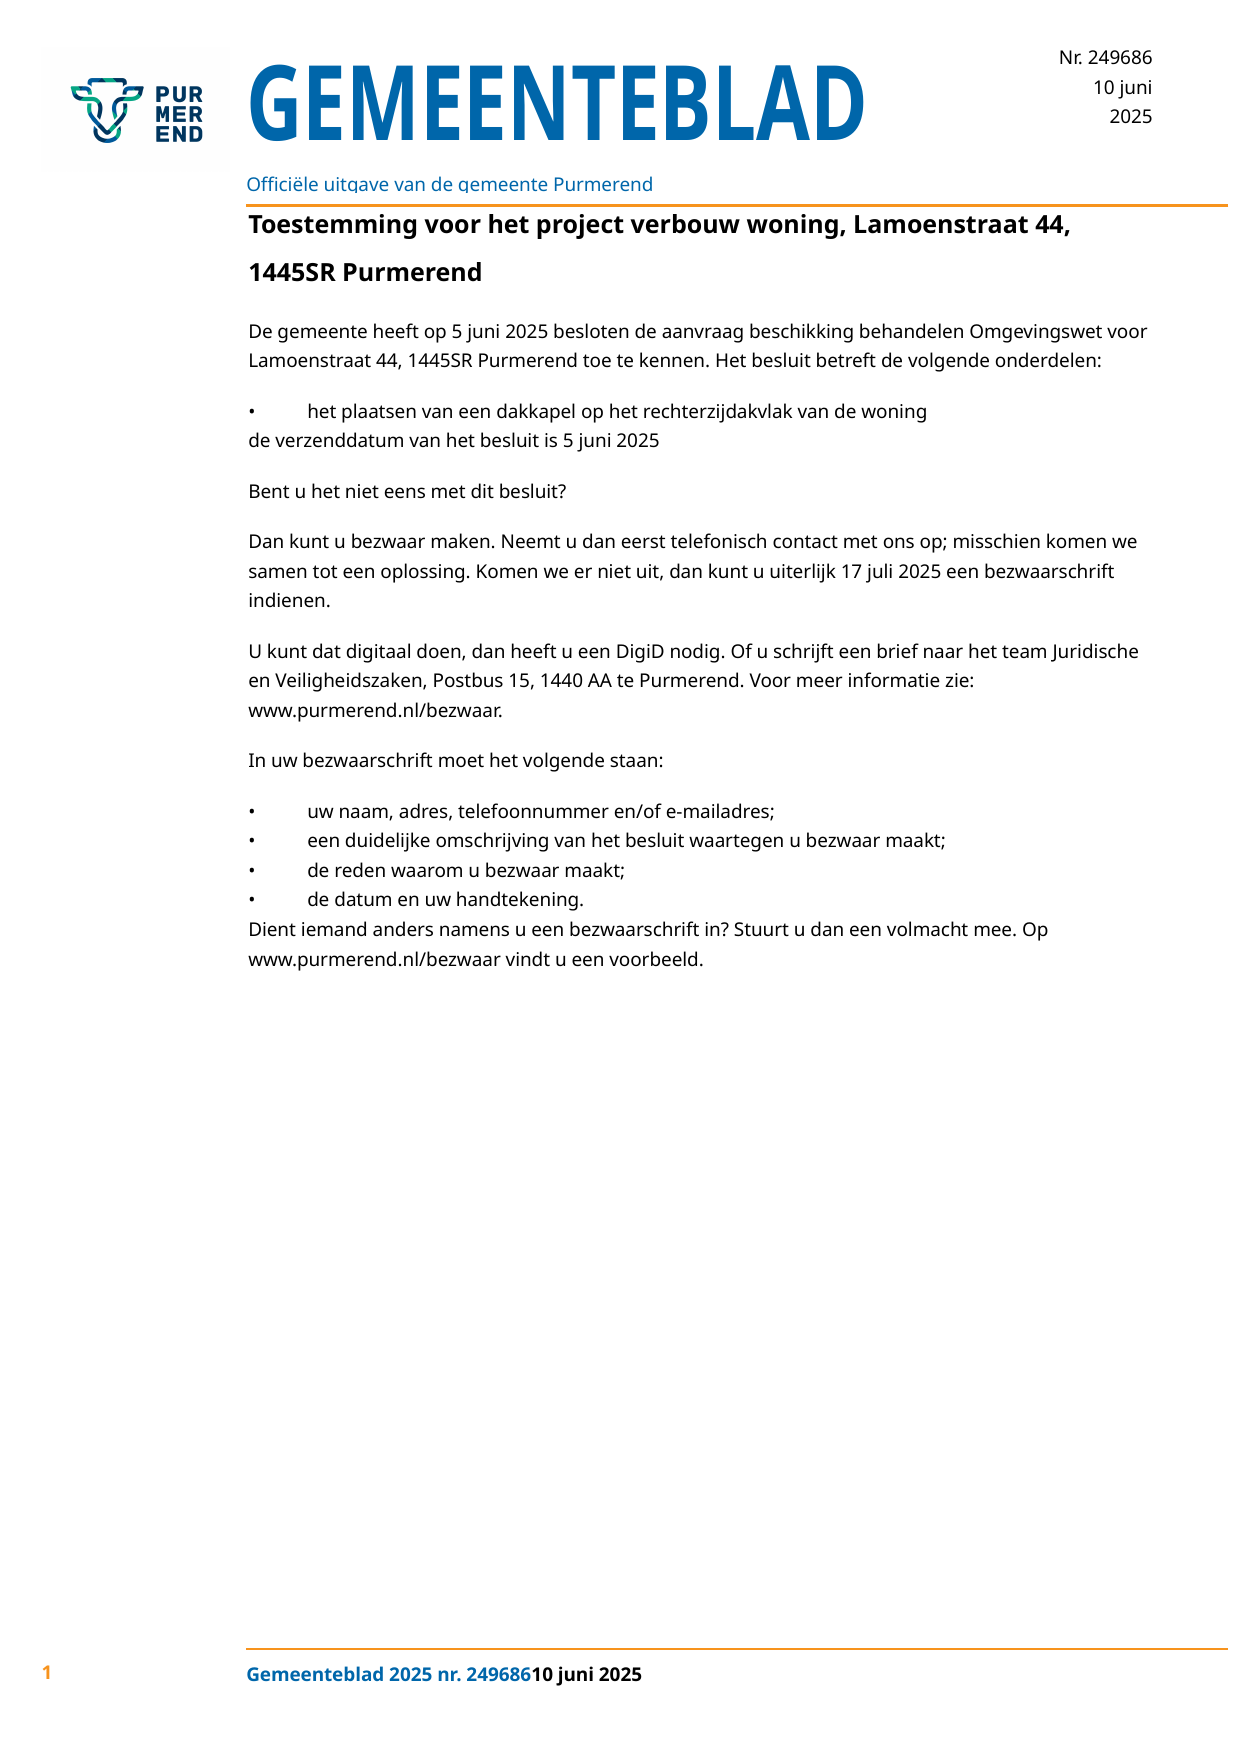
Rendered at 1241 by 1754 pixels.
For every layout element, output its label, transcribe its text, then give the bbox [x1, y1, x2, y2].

text Bent u het niet eens met dit besluit? [248, 478, 1152, 504]
list een duidelijke omschrijving van het besluit waartegen u bezwaar maakt; [248, 827, 1152, 853]
list de reden waarom u bezwaar maakt; [248, 857, 1152, 883]
text Dan kunt u bezwaar maken. Neemt u dan eerst telefonisch contact met ons op; misschien komen we samen tot een oplossing. Komen we er niet uit, dan kunt u uiterlijk 17 juli 2025 een bezwaarschrift indienen. [248, 528, 1152, 613]
list de datum en uw handtekening. [248, 887, 1152, 912]
picture [41, 47, 231, 172]
text Toestemming voor het project verbouw woning, Lamoenstraat 44, 1445SR Purmerend [248, 207, 1152, 288]
text de verzenddatum van het besluit is 5 juni 2025 [248, 427, 1152, 453]
list het plaatsen van een dakkapel op het rechterzijdakvlak van de woning [248, 398, 1152, 424]
text De gemeente heeft op 5 juni 2025 besloten de aanvraag beschikking behandelen Omgevingswet voor Lamoenstraat 44, 1445SR Purmerend toe te kennen. Het besluit betreft de volgende onderdelen: [248, 318, 1152, 373]
text In uw bezwaarschrift moet het volgende staan: [248, 747, 1152, 773]
list uw naam, adres, telefoonnummer en/of e-mailadres; [248, 798, 1152, 824]
text Dient iemand anders namens u een bezwaarschrift in? Stuurt u dan een volmacht mee. Op www.purmerend.nl/bezwaar vindt u een voorbeeld. [248, 916, 1152, 972]
text U kunt dat digitaal doen, dan heeft u een DigiD nodig. Of u schrijft een brief naar het team Juridische en Veiligheidszaken, Postbus 15, 1440 AA te Purmerend. Voor meer informatie zie: www.purmerend.nl/bezwaar. [248, 638, 1152, 723]
